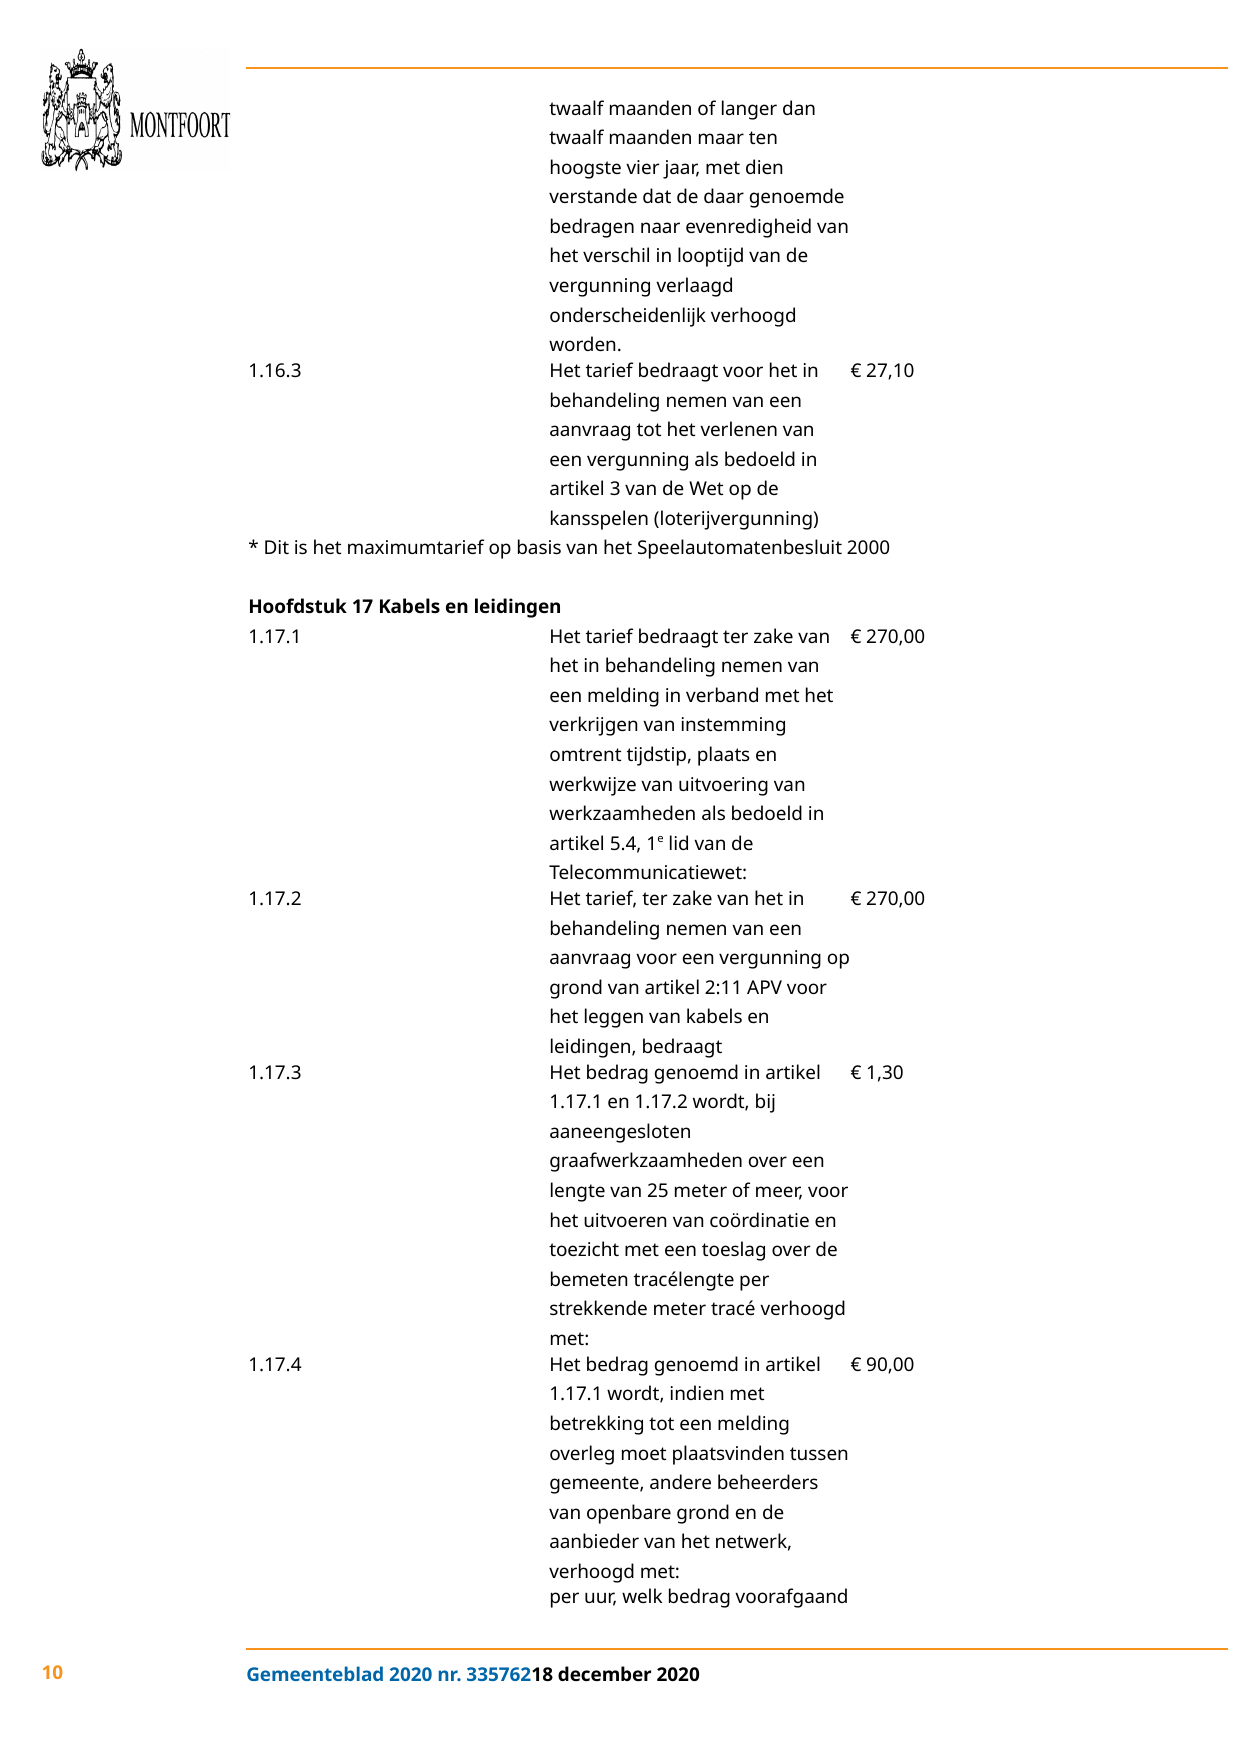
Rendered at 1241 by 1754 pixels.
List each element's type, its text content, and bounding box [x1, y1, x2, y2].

table_cell 1.17.3 [248, 1059, 549, 1351]
table_cell 1.17.2 [248, 885, 549, 1059]
table_cell 1.16.3 [248, 357, 549, 531]
table_cell Het bedrag genoemd in artikel 1.17.1 en 1.17.2 wordt, bij aaneengesloten graafwerkzaamheden over een lengte van 25 meter of meer, voor het uitvoeren van coördinatie en toezicht met een toeslag over de bemeten tracélengte per strekkende meter tracé verhoogd met: [549, 1059, 850, 1351]
table_cell 1.17.4 [248, 1351, 549, 1584]
table_cell € 27,10 [850, 357, 1152, 531]
table_cell Het tarief bedraagt voor het in behandeling nemen van een aanvraag tot het verlenen van een vergunning als bedoeld in artikel 3 van de Wet op de kansspelen (loterijvergunning) [549, 357, 850, 531]
text Hoofdstuk 17 Kabels en leidingen [248, 593, 1152, 619]
picture [41, 47, 231, 172]
table_header € 270,00 [850, 623, 1152, 885]
text * Dit is het maximumtarief op basis van het Speelautomatenbesluit 2000 [248, 534, 1152, 560]
table_cell per uur, welk bedrag voorafgaand [549, 1584, 850, 1609]
table_header 1.17.1 [248, 623, 549, 885]
table_cell [850, 1584, 1152, 1609]
table_cell € 270,00 [850, 885, 1152, 1059]
table_cell [248, 95, 549, 357]
table_cell € 90,00 [850, 1351, 1152, 1584]
table_cell [850, 95, 1152, 357]
table_cell twaalf maanden of langer dan twaalf maanden maar ten hoogste vier jaar, met dien verstande dat de daar genoemde bedragen naar evenredigheid van het verschil in looptijd van de vergunning verlaagd onderscheidenlijk verhoogd worden. [549, 95, 850, 357]
table_header Het tarief bedraagt ter zake van het in behandeling nemen van een melding in verband met het verkrijgen van instemming omtrent tijdstip, plaats en werkwijze van uitvoering van werkzaamheden als bedoeld in artikel 5.4, 1e lid van de Telecommunicatiewet: [549, 623, 850, 885]
table_cell [248, 1584, 549, 1609]
table_cell Het bedrag genoemd in artikel 1.17.1 wordt, indien met betrekking tot een melding overleg moet plaatsvinden tussen gemeente, andere beheerders van openbare grond en de aanbieder van het netwerk, verhoogd met: [549, 1351, 850, 1584]
table_cell Het tarief, ter zake van het in behandeling nemen van een aanvraag voor een vergunning op grond van artikel 2:11 APV voor het leggen van kabels en leidingen, bedraagt [549, 885, 850, 1059]
table_cell € 1,30 [850, 1059, 1152, 1351]
